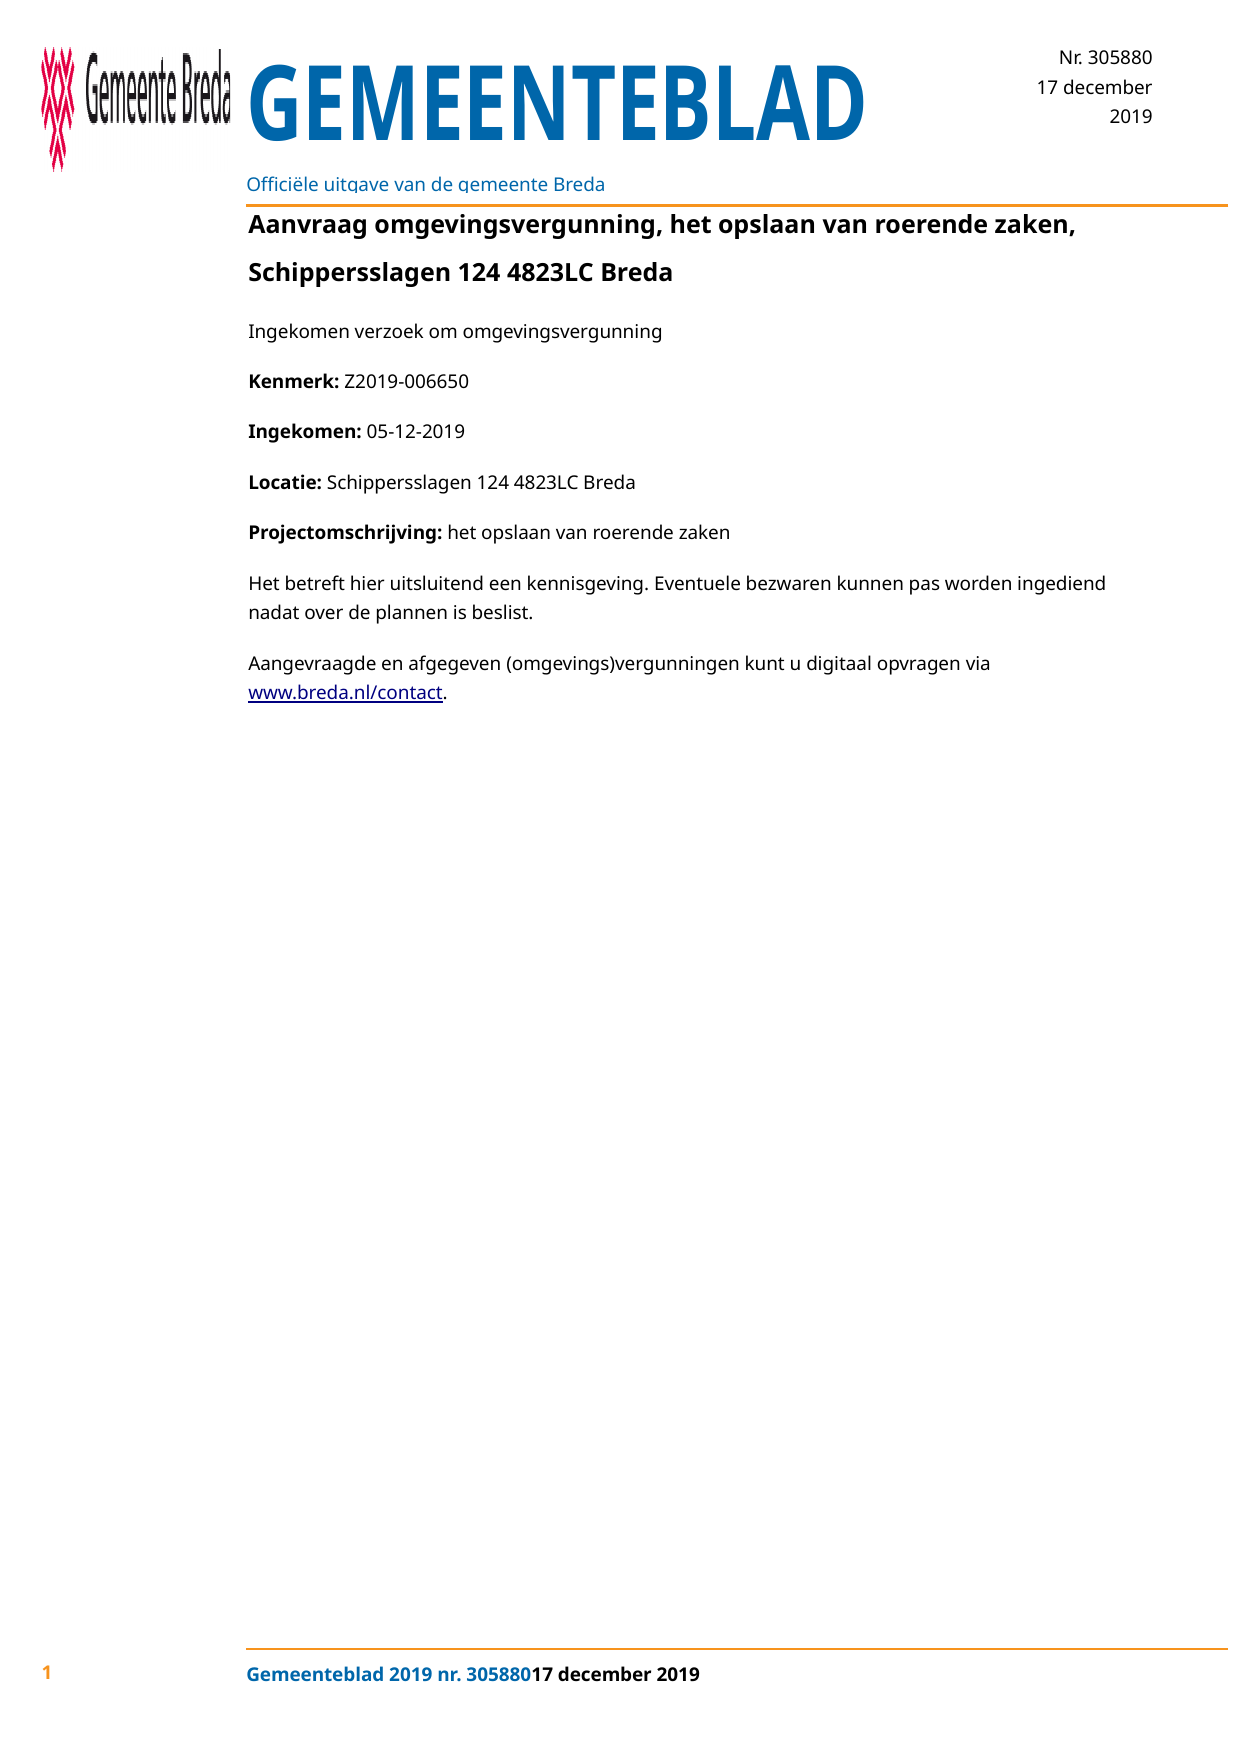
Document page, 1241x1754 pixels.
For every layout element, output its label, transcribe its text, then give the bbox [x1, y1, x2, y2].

text Projectomschrijving: het opslaan van roerende zaken [248, 519, 1152, 545]
text Ingekomen verzoek om omgevingsvergunning [248, 318, 1152, 344]
text Het betreft hier uitsluitend een kennisgeving. Eventuele bezwaren kunnen pas worden ingediend nadat over de plannen is beslist. [248, 570, 1152, 625]
text Kenmerk: Z2019-006650 [248, 368, 1152, 394]
picture [41, 47, 231, 172]
text Locatie: Schippersslagen 124 4823LC Breda [248, 469, 1152, 495]
text Aangevraagde en afgegeven (omgevings)vergunningen kunt u digitaal opvragen via www.breda.nl/contact. [248, 650, 1152, 705]
text Aanvraag omgevingsvergunning, het opslaan van roerende zaken, Schippersslagen 124 4823LC Breda [248, 207, 1152, 288]
text Ingekomen: 05-12-2019 [248, 419, 1152, 444]
